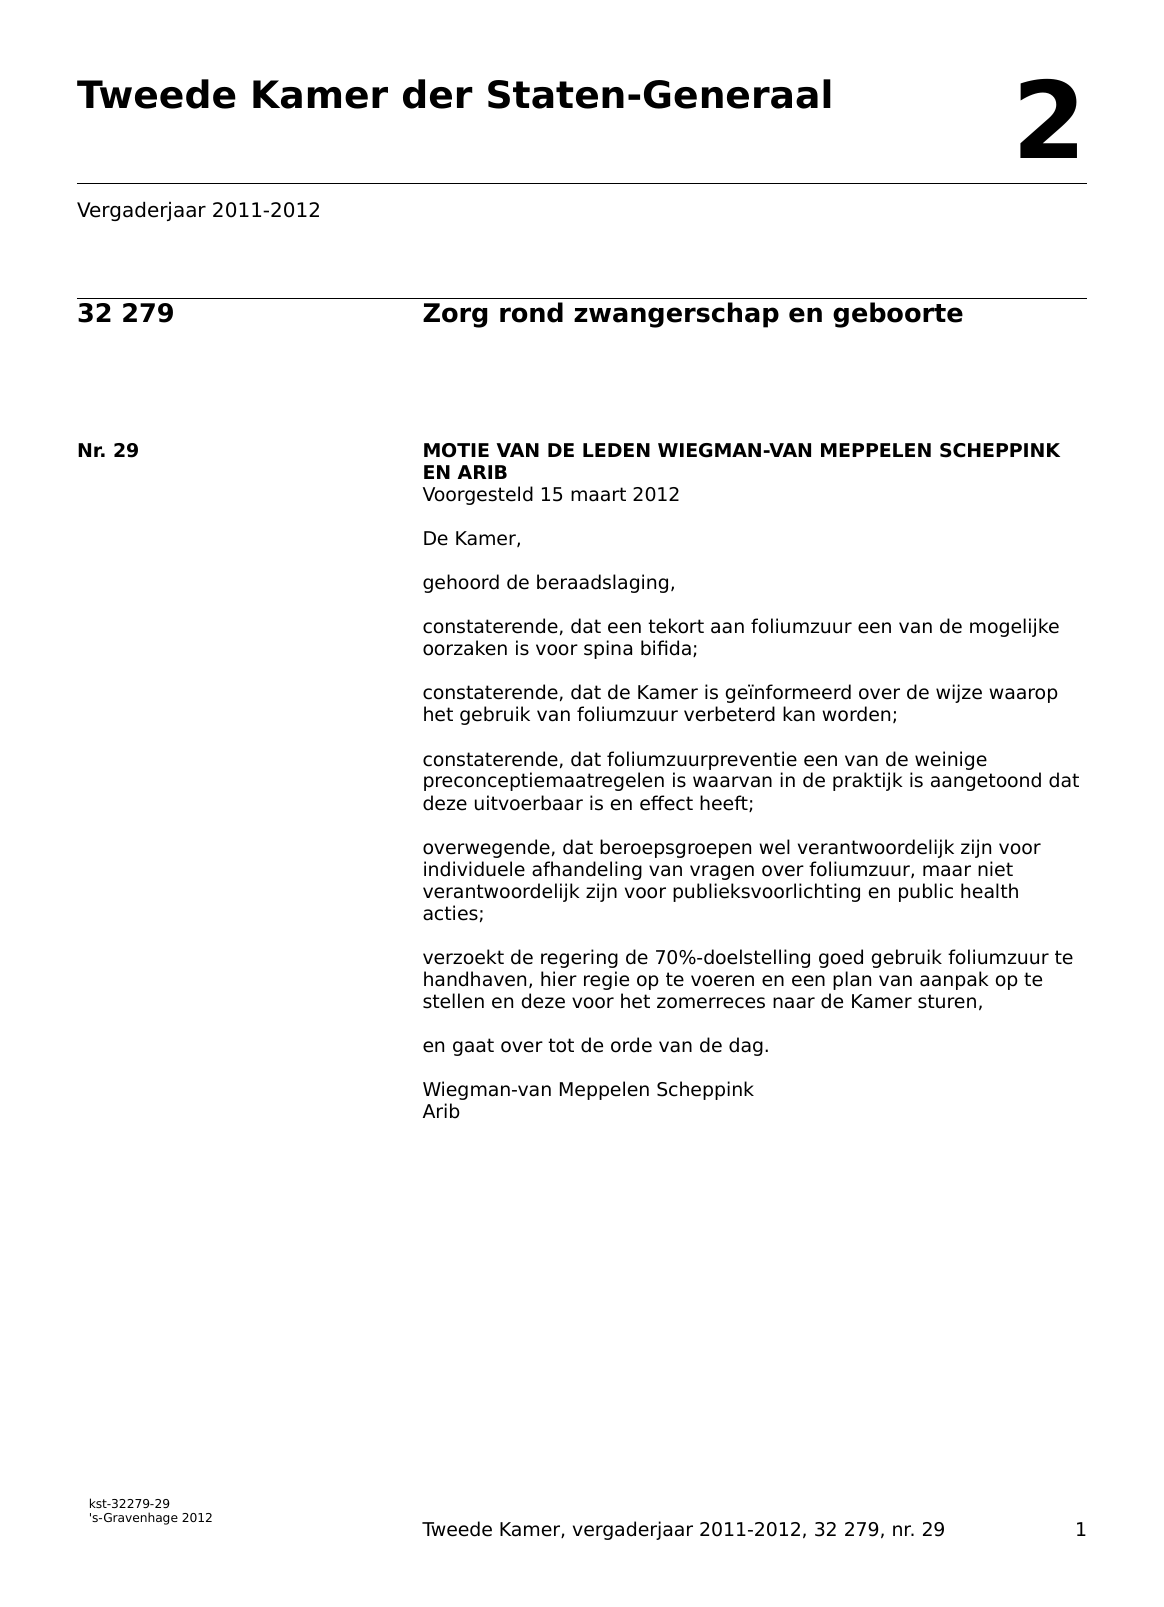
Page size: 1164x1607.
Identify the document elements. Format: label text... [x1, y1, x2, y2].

text De Kamer, [422, 528, 1087, 550]
table_cell Vergaderjaar 2011-2012 [77, 184, 1087, 298]
text constaterende, dat een tekort aan foliumzuur een van de mogelijke oorzaken is voor spina bifida; [422, 616, 1087, 660]
text Arib [422, 1101, 1087, 1123]
table_header 2 [886, 59, 1087, 183]
subtitle Nr. 29 MOTIE VAN DE LEDEN WIEGMAN-VAN MEPPELEN SCHEPPINK EN ARIB [77, 440, 1087, 484]
text Wiegman-van Meppelen Scheppink [422, 1079, 1087, 1101]
text constaterende, dat foliumzuurpreventie een van de weinige preconceptiemaatregelen is waarvan in de praktijk is aangetoond dat deze uitvoerbaar is en effect heeft; [422, 748, 1087, 814]
text Voorgesteld 15 maart 2012 [422, 484, 1087, 506]
text 's-Gravenhage 2012 [88, 1511, 323, 1525]
subtitle 32 279 Zorg rond zwangerschap en geboorte [77, 299, 1087, 329]
text verzoekt de regering de 70%-doelstelling goed gebruik foliumzuur te handhaven, hier regie op te voeren en een plan van aanpak op te stellen en deze voor het zomerreces naar de Kamer sturen, [422, 947, 1087, 1013]
text kst-32279-29 [88, 1497, 323, 1511]
text overwegende, dat beroepsgroepen wel verantwoordelijk zijn voor individuele afhandeling van vragen over foliumzuur, maar niet verantwoordelijk zijn voor publieksvoorlichting en public health acties; [422, 837, 1087, 924]
text constaterende, dat de Kamer is geïnformeerd over de wijze waarop het gebruik van foliumzuur verbeterd kan worden; [422, 682, 1087, 726]
text en gaat over tot de orde van de dag. [422, 1035, 1087, 1057]
text gehoord de beraadslaging, [422, 572, 1087, 594]
table_header Tweede Kamer der Staten-Generaal [77, 59, 886, 183]
